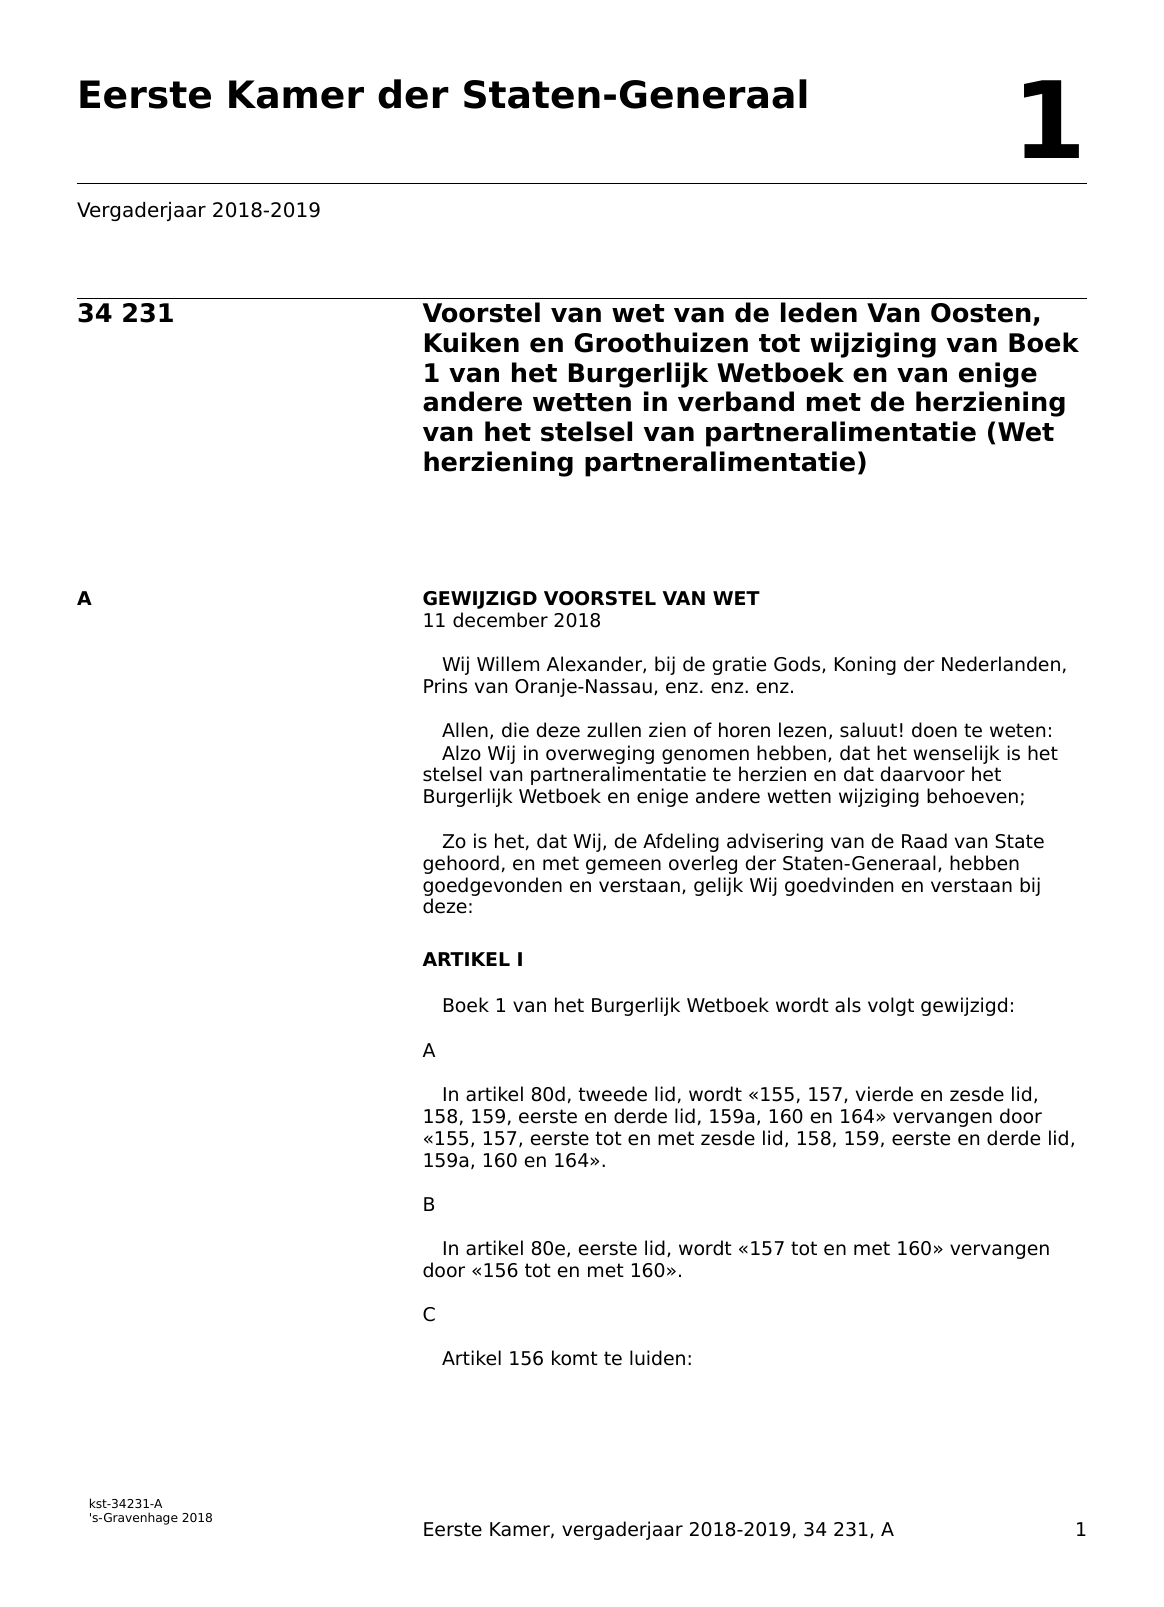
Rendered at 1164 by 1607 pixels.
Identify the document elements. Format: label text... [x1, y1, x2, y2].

text B [422, 1194, 1087, 1216]
table_cell Vergaderjaar 2018-2019 [77, 184, 1087, 298]
text Wij Willem Alexander, bij de gratie Gods, Koning der Nederlanden, Prins van Oranje-Nassau, enz. enz. enz. [422, 654, 1087, 698]
text In artikel 80d, tweede lid, wordt «155, 157, vierde en zesde lid, 158, 159, eerste en derde lid, 159a, 160 en 164» vervangen door «155, 157, eerste tot en met zesde lid, 158, 159, eerste en derde lid, 159a, 160 en 164». [422, 1084, 1087, 1172]
text Allen, die deze zullen zien of horen lezen, saluut! doen te weten: [422, 720, 1087, 742]
text C [422, 1304, 1087, 1326]
table_header Eerste Kamer der Staten-Generaal [77, 59, 886, 183]
text A [422, 1039, 1087, 1062]
text 11 december 2018 [422, 610, 1087, 632]
text Zo is het, dat Wij, de Afdeling advisering van de Raad van State gehoord, en met gemeen overleg der Staten-Generaal, hebben goedgevonden en verstaan, gelijk Wij goedvinden en verstaan bij deze: [422, 831, 1087, 918]
text Artikel 156 komt te luiden: [422, 1348, 1087, 1370]
text In artikel 80e, eerste lid, wordt «157 tot en met 160» vervangen door «156 tot en met 160». [422, 1238, 1087, 1282]
text Boek 1 van het Burgerlijk Wetboek wordt als volgt gewijzigd: [422, 995, 1087, 1017]
text Alzo Wij in overweging genomen hebben, dat het wenselijk is het stelsel van partneralimentatie te herzien en dat daarvoor het Burgerlijk Wetboek en enige andere wetten wijziging behoeven; [422, 742, 1087, 808]
text 's-Gravenhage 2018 [88, 1511, 323, 1525]
subtitle A GEWIJZIGD VOORSTEL VAN WET [77, 588, 1087, 610]
text kst-34231-A [88, 1497, 323, 1511]
subtitle ARTIKEL I [422, 948, 1087, 970]
subtitle 34 231 Voorstel van wet van de leden Van Oosten, Kuiken en Groothuizen tot wijziging van Boek 1 van het Burgerlijk Wetboek en van enige andere wetten in verband met de herziening van het stelsel van partneralimentatie (Wet herziening partneralimentatie) [77, 299, 1087, 477]
table_header 1 [886, 59, 1087, 183]
